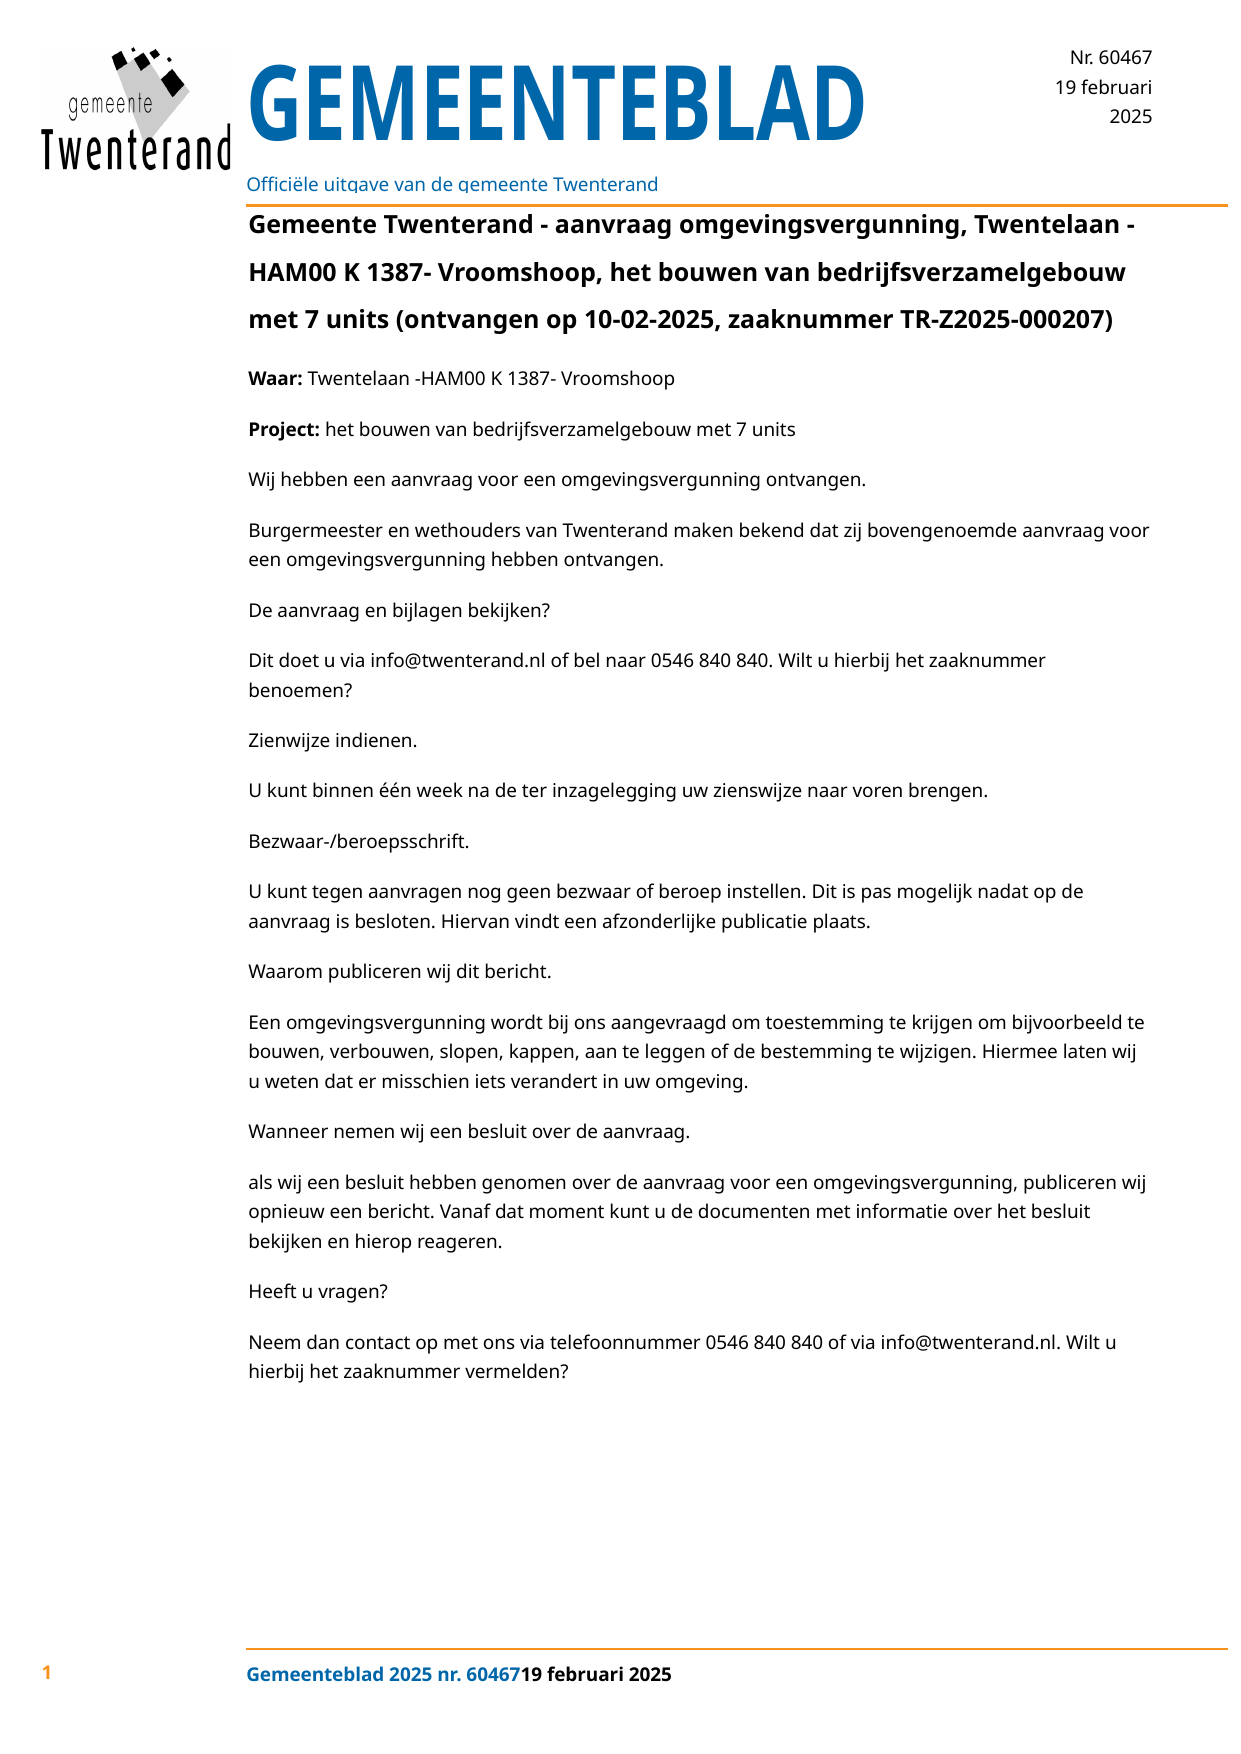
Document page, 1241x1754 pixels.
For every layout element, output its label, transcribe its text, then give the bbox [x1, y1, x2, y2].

text Gemeente Twenterand - aanvraag omgevingsvergunning, Twentelaan -HAM00 K 1387- Vroomshoop, het bouwen van bedrijfsverzamelgebouw met 7 units (ontvangen op 10-02-2025, zaaknummer TR-Z2025-000207) [248, 207, 1152, 336]
text De aanvraag en bijlagen bekijken? [248, 597, 1152, 622]
text Wij hebben een aanvraag voor een omgevingsvergunning ontvangen. [248, 466, 1152, 492]
text Zienwijze indienen. [248, 727, 1152, 753]
text U kunt binnen één week na de ter inzagelegging uw zienswijze naar voren brengen. [248, 778, 1152, 803]
text Burgermeester en wethouders van Twenterand maken bekend dat zij bovengenoemde aanvraag voor een omgevingsvergunning hebben ontvangen. [248, 517, 1152, 572]
text als wij een besluit hebben genomen over de aanvraag voor een omgevingsvergunning, publiceren wij opnieuw een bericht. Vanaf dat moment kunt u de documenten met informatie over het besluit bekijken en hierop reageren. [248, 1169, 1152, 1254]
text Neem dan contact op met ons via telefoonnummer 0546 840 840 of via info@twenterand.nl. Wilt u hierbij het zaaknummer vermelden? [248, 1329, 1152, 1384]
text Project: het bouwen van bedrijfsverzamelgebouw met 7 units [248, 416, 1152, 442]
text Dit doet u via info@twenterand.nl of bel naar 0546 840 840. Wilt u hierbij het zaaknummer benoemen? [248, 647, 1152, 702]
picture [41, 47, 231, 172]
text Waarom publiceren wij dit bericht. [248, 958, 1152, 984]
text Waar: Twentelaan -HAM00 K 1387- Vroomshoop [248, 366, 1152, 391]
text Wanneer nemen wij een besluit over de aanvraag. [248, 1118, 1152, 1144]
text Bezwaar-/beroepsschrift. [248, 828, 1152, 854]
text Een omgevingsvergunning wordt bij ons aangevraagd om toestemming te krijgen om bijvoorbeeld te bouwen, verbouwen, slopen, kappen, aan te leggen of de bestemming te wijzigen. Hiermee laten wij u weten dat er misschien iets verandert in uw omgeving. [248, 1009, 1152, 1094]
text U kunt tegen aanvragen nog geen bezwaar of beroep instellen. Dit is pas mogelijk nadat op de aanvraag is besloten. Hiervan vindt een afzonderlijke publicatie plaats. [248, 878, 1152, 934]
text Heeft u vragen? [248, 1278, 1152, 1304]
